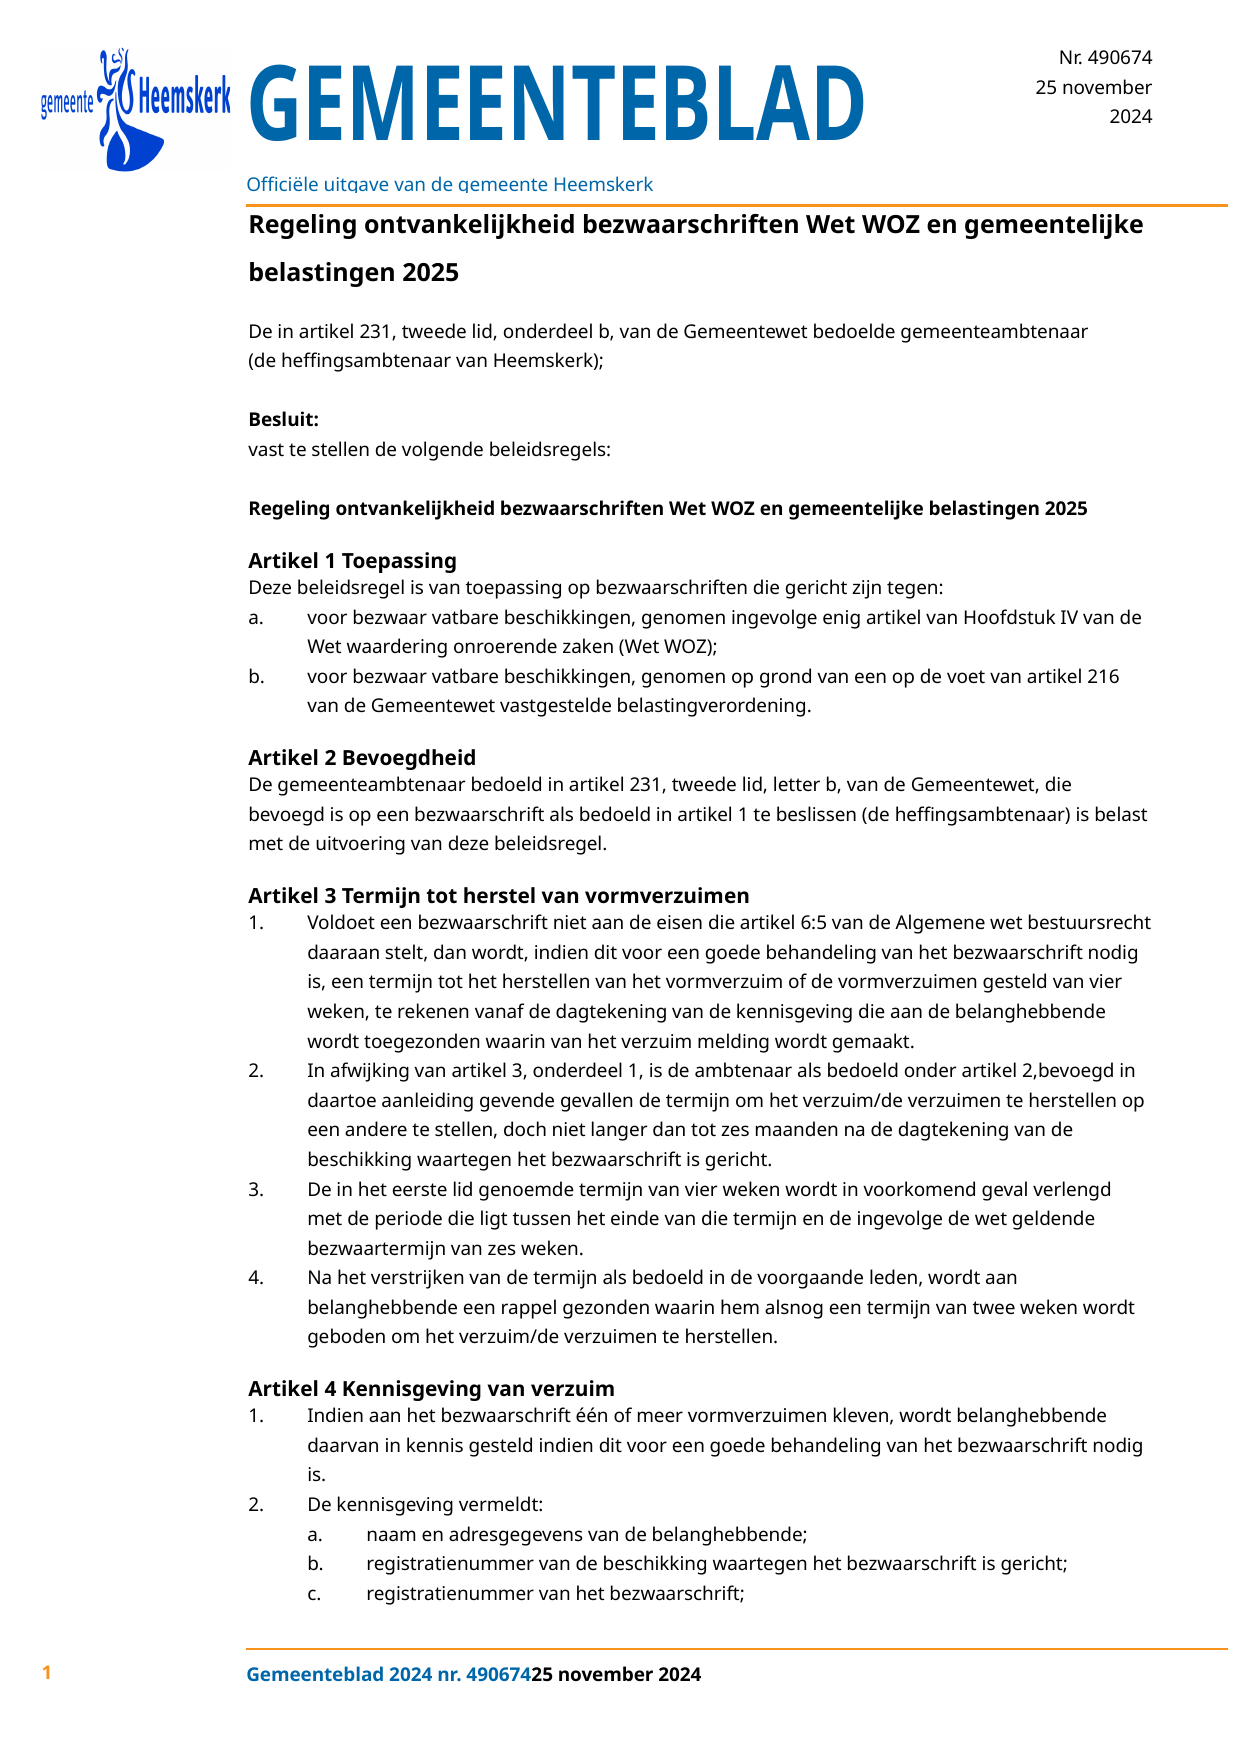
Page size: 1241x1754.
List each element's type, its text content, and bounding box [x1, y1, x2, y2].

list Na het verstrijken van de termijn als bedoeld in de voorgaande leden, wordt aan belanghebbende een rappel gezonden waarin hem alsnog een termijn van twee weken wordt geboden om het verzuim/de verzuimen te herstellen. [248, 1264, 1152, 1349]
text (de heffingsambtenaar van Heemskerk); [248, 347, 1152, 373]
picture [41, 47, 231, 172]
text vast te stellen de volgende beleidsregels: [248, 436, 1152, 462]
text Deze beleidsregel is van toepassing op bezwaarschriften die gericht zijn tegen: [248, 574, 1152, 600]
text Artikel 3 Termijn tot herstel van vormverzuimen [248, 881, 1152, 909]
list De in het eerste lid genoemde termijn van vier weken wordt in voorkomend geval verlengd met de periode die ligt tussen het einde van die termijn en de ingevolge de wet geldende bezwaartermijn van zes weken. [248, 1176, 1152, 1261]
text Regeling ontvankelijkheid bezwaarschriften Wet WOZ en gemeentelijke belastingen 2025 [248, 495, 1152, 521]
text Artikel 2 Bevoegdheid [248, 743, 1152, 771]
list voor bezwaar vatbare beschikkingen, genomen ingevolge enig artikel van Hoofdstuk IV van de Wet waardering onroerende zaken (Wet WOZ); [248, 604, 1152, 659]
list Voldoet een bezwaarschrift niet aan de eisen die artikel 6:5 van de Algemene wet bestuursrecht daaraan stelt, dan wordt, indien dit voor een goede behandeling van het bezwaarschrift nodig is, een termijn tot het herstellen van het vormverzuim of de vormverzuimen gesteld van vier weken, te rekenen vanaf de dagtekening van de kennisgeving die aan de belanghebbende wordt toegezonden waarin van het verzuim melding wordt gemaakt. [248, 909, 1152, 1053]
text Besluit: [248, 407, 1152, 432]
text Regeling ontvankelijkheid bezwaarschriften Wet WOZ en gemeentelijke belastingen 2025 [248, 207, 1152, 288]
text De in artikel 231, tweede lid, onderdeel b, van de Gemeentewet bedoelde gemeenteambtenaar [248, 318, 1152, 344]
list registratienummer van het bezwaarschrift; [307, 1580, 1152, 1606]
text Artikel 1 Toepassing [248, 546, 1152, 574]
list voor bezwaar vatbare beschikkingen, genomen op grond van een op de voet van artikel 216 van de Gemeentewet vastgestelde belastingverordening. [248, 663, 1152, 718]
list naam en adresgegevens van de belanghebbende; [307, 1521, 1152, 1547]
list Indien aan het bezwaarschrift één of meer vormverzuimen kleven, wordt belanghebbende daarvan in kennis gesteld indien dit voor een goede behandeling van het bezwaarschrift nodig is. [248, 1402, 1152, 1487]
text Artikel 4 Kennisgeving van verzuim [248, 1374, 1152, 1402]
text De gemeenteambtenaar bedoeld in artikel 231, tweede lid, letter b, van de Gemeentewet, die bevoegd is op een bezwaarschrift als bedoeld in artikel 1 te beslissen (de heffingsambtenaar) is belast met de uitvoering van deze beleidsregel. [248, 771, 1152, 856]
list In afwijking van artikel 3, onderdeel 1, is de ambtenaar als bedoeld onder artikel 2,bevoegd in daartoe aanleiding gevende gevallen de termijn om het verzuim/de verzuimen te herstellen op een andere te stellen, doch niet langer dan tot zes maanden na de dagtekening van de beschikking waartegen het bezwaarschrift is gericht. [248, 1057, 1152, 1172]
list registratienummer van de beschikking waartegen het bezwaarschrift is gericht; [307, 1550, 1152, 1576]
list De kennisgeving vermeldt: [248, 1491, 1152, 1517]
